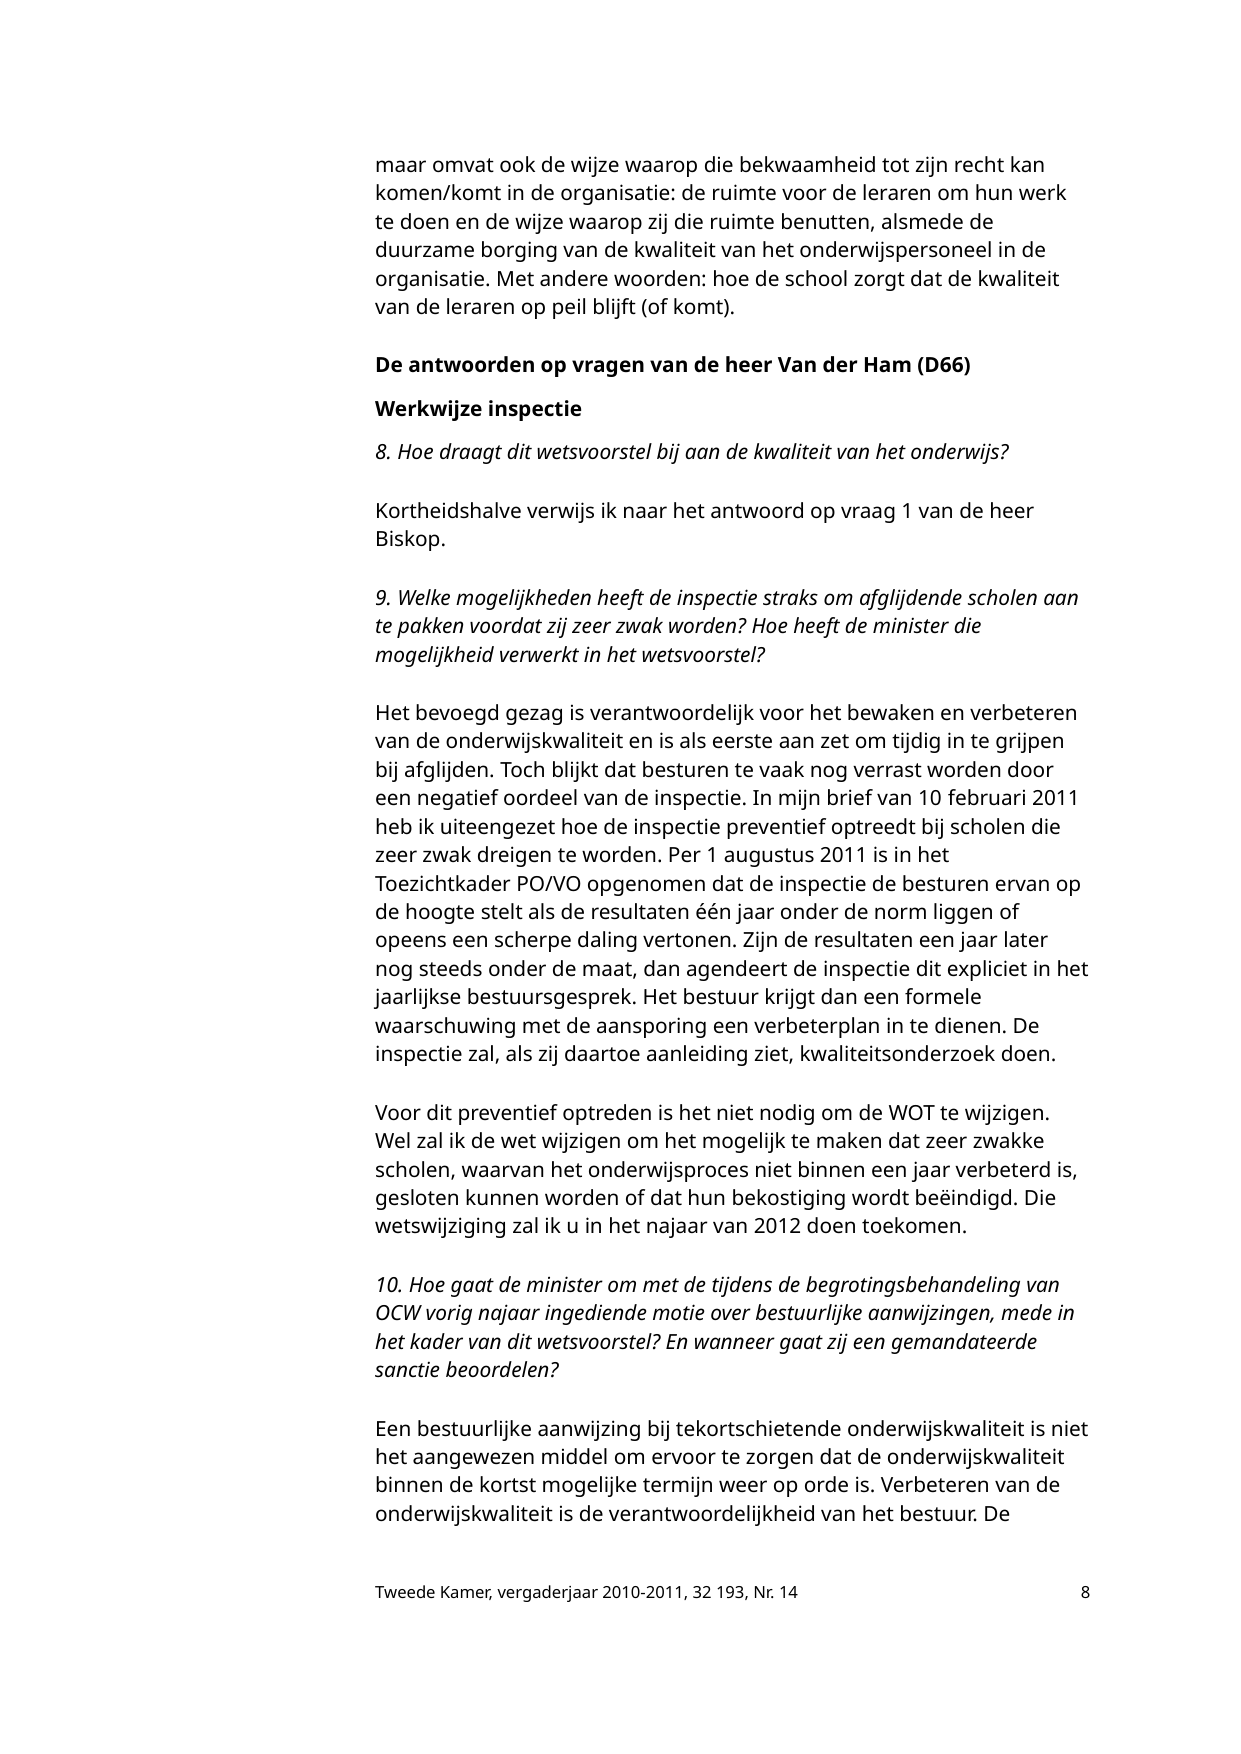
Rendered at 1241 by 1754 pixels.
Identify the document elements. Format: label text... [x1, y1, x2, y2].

text Het bevoegd gezag is verantwoordelijk voor het bewaken en verbeteren van de onderwijskwaliteit en is als eerste aan zet om tijdig in te grijpen bij afglijden. Toch blijkt dat besturen te vaak nog verrast worden door een negatief oordeel van de inspectie. In mijn brief van 10 februari 2011 heb ik uiteengezet hoe de inspectie preventief optreedt bij scholen die zeer zwak dreigen te worden. Per 1 augustus 2011 is in het Toezichtkader PO/VO opgenomen dat de inspectie de besturen ervan op de hoogte stelt als de resultaten één jaar onder de norm liggen of opeens een scherpe daling vertonen. Zijn de resultaten een jaar later nog steeds onder de maat, dan agendeert de inspectie dit expliciet in het jaarlijkse bestuursgesprek. Het bestuur krijgt dan een formele waarschuwing met de aansporing een verbeterplan in te dienen. De inspectie zal, als zij daartoe aanleiding ziet, kwaliteitsonderzoek doen. [375, 698, 1090, 1068]
text 10. Hoe gaat de minister om met de tijdens de begrotingsbehandeling van OCW vorig najaar ingediende motie over bestuurlijke aanwijzingen, mede in het kader van dit wetsvoorstel? En wanneer gaat zij een gemandateerde sanctie beoordelen? [375, 1270, 1090, 1384]
text 9. Welke mogelijkheden heeft de inspectie straks om afglijdende scholen aan te pakken voordat zij zeer zwak worden? Hoe heeft de minister die mogelijkheid verwerkt in het wetsvoorstel? [375, 583, 1090, 668]
text Kortheidshalve verwijs ik naar het antwoord op vraag 1 van de heer Biskop. [375, 496, 1090, 553]
text De antwoorden op vragen van de heer Van der Ham (D66) [375, 351, 1090, 379]
text Werkwijze inspectie [375, 394, 1090, 422]
text 8. Hoe draagt dit wetsvoorstel bij aan de kwaliteit van het onderwijs? [375, 437, 1090, 466]
text maar omvat ook de wijze waarop die bekwaamheid tot zijn recht kan komen/komt in de organisatie: de ruimte voor de leraren om hun werk te doen en de wijze waarop zij die ruimte benutten, alsmede de duurzame borging van de kwaliteit van het onderwijspersoneel in de organisatie. Met andere woorden: hoe de school zorgt dat de kwaliteit van de leraren op peil blijft (of komt). [375, 150, 1090, 321]
text Een bestuurlijke aanwijzing bij tekortschietende onderwijskwaliteit is niet het aangewezen middel om ervoor te zorgen dat de onderwijskwaliteit binnen de kortst mogelijke termijn weer op orde is. Verbeteren van de onderwijskwaliteit is de verantwoordelijkheid van het bestuur. De [375, 1414, 1090, 1527]
text Voor dit preventief optreden is het niet nodig om de WOT te wijzigen. Wel zal ik de wet wijzigen om het mogelijk te maken dat zeer zwakke scholen, waarvan het onderwijsproces niet binnen een jaar verbeterd is, gesloten kunnen worden of dat hun bekostiging wordt beëindigd. Die wetswijziging zal ik u in het najaar van 2012 doen toekomen. [375, 1098, 1090, 1240]
